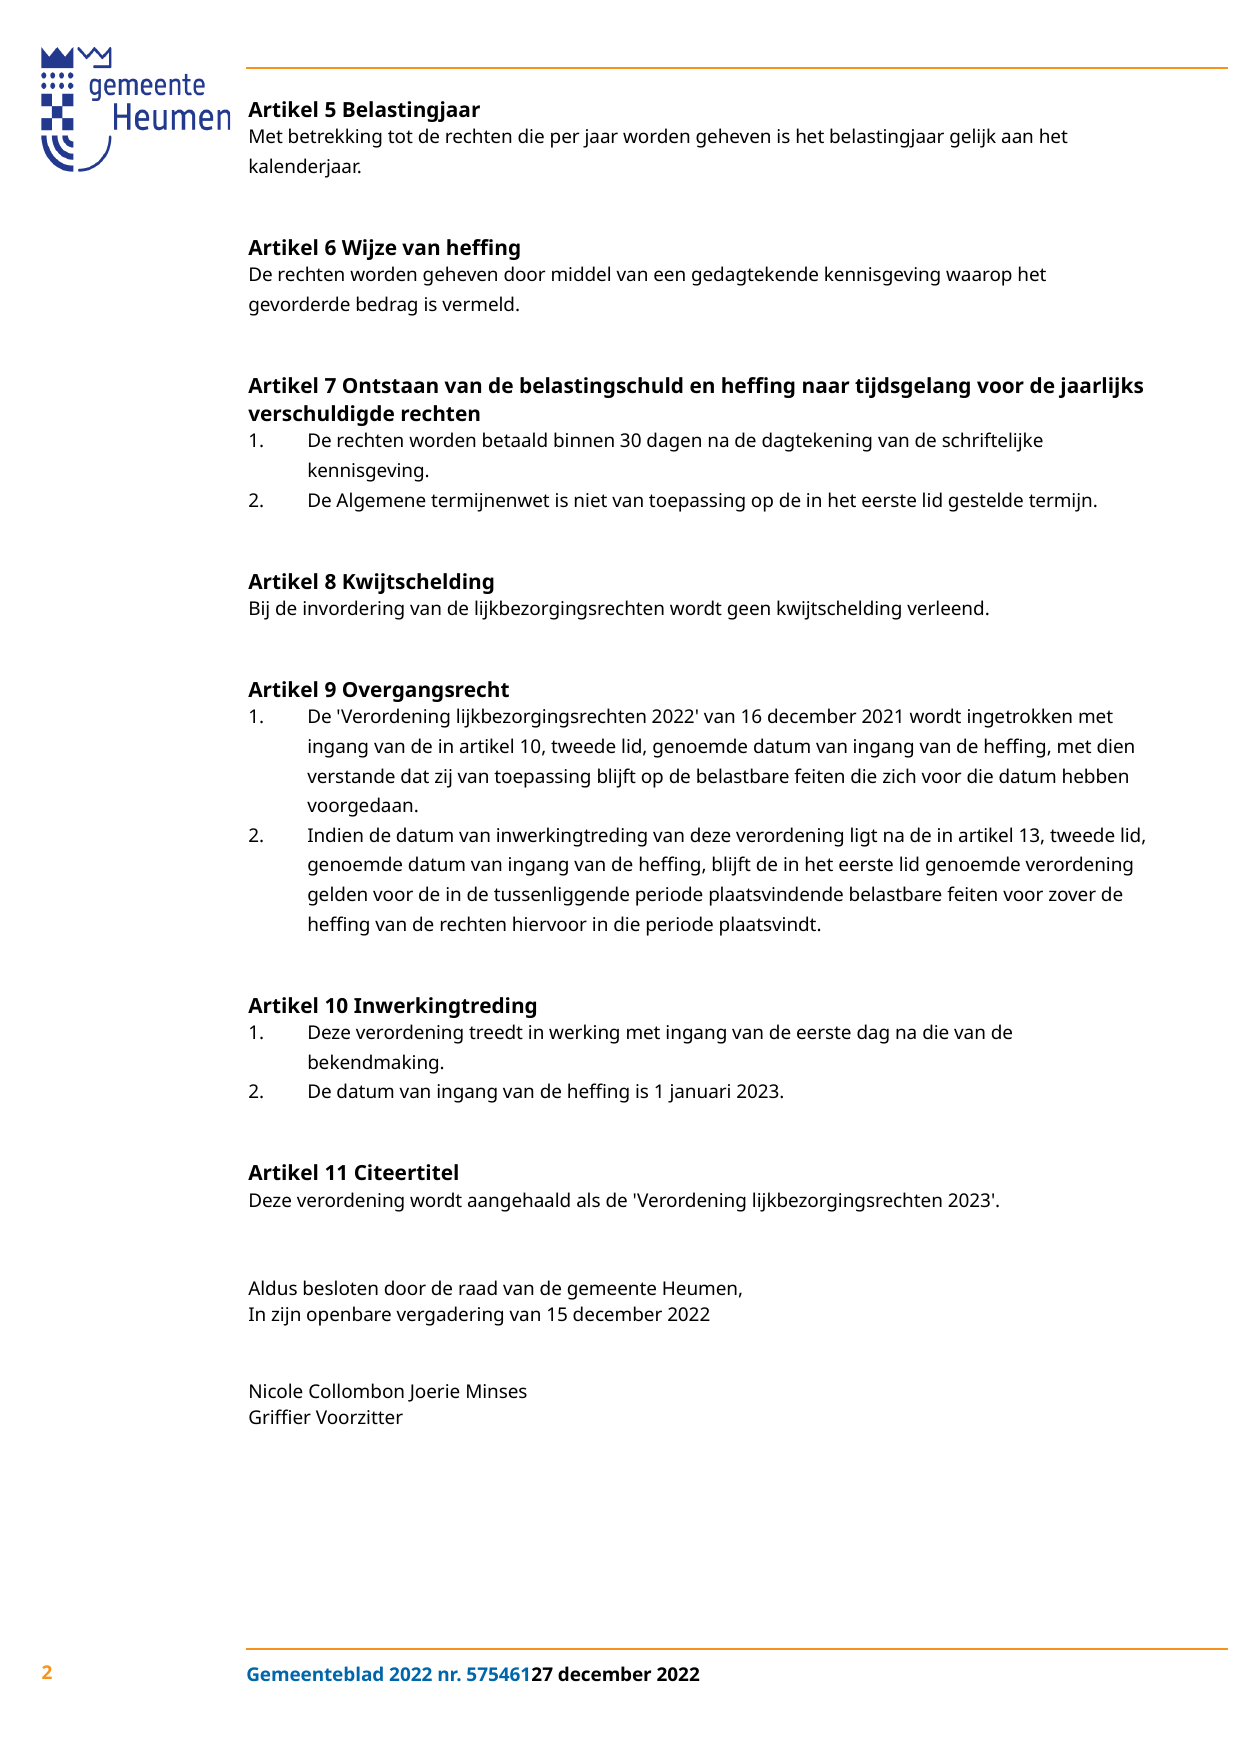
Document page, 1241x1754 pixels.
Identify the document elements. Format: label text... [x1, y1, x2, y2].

text Artikel 10 Inwerkingtreding [248, 991, 1152, 1019]
text Artikel 7 Ontstaan van de belastingschuld en heffing naar tijdsgelang voor de jaarlijks verschuldigde rechten [248, 371, 1152, 428]
text Artikel 8 Kwijtschelding [248, 567, 1152, 595]
list De Algemene termijnenwet is niet van toepassing op de in het eerste lid gestelde termijn. [248, 487, 1152, 513]
text De rechten worden geheven door middel van een gedagtekende kennisgeving waarop het gevorderde bedrag is vermeld. [248, 261, 1152, 317]
text Artikel 11 Citeertitel [248, 1158, 1152, 1187]
list Indien de datum van inwerkingtreding van deze verordening ligt na de in artikel 13, tweede lid, genoemde datum van ingang van de heffing, blijft de in het eerste lid genoemde verordening gelden voor de in de tussenliggende periode plaatsvindende belastbare feiten voor zover de heffing van de rechten hiervoor in die periode plaatsvindt. [248, 822, 1152, 937]
list Deze verordening treedt in werking met ingang van de eerste dag na die van de bekendmaking. [248, 1019, 1152, 1074]
text Met betrekking tot de rechten die per jaar worden geheven is het belastingjaar gelijk aan het kalenderjaar. [248, 123, 1152, 178]
text Deze verordening wordt aangehaald als de 'Verordening lijkbezorgingsrechten 2023'. [248, 1187, 1152, 1213]
text Artikel 9 Overgangsrecht [248, 675, 1152, 704]
text In zijn openbare vergadering van 15 december 2022 [248, 1301, 1152, 1327]
picture [41, 47, 231, 172]
text Aldus besloten door de raad van de gemeente Heumen, [248, 1276, 1152, 1301]
text Nicole Collombon Joerie Minses [248, 1378, 1152, 1404]
text Bij de invordering van de lijkbezorgingsrechten wordt geen kwijtschelding verleend. [248, 595, 1152, 621]
text Griffier Voorzitter [248, 1404, 1152, 1430]
list De datum van ingang van de heffing is 1 januari 2023. [248, 1078, 1152, 1104]
list De rechten worden betaald binnen 30 dagen na de dagtekening van de schriftelijke kennisgeving. [248, 428, 1152, 483]
list De 'Verordening lijkbezorgingsrechten 2022' van 16 december 2021 wordt ingetrokken met ingang van de in artikel 10, tweede lid, genoemde datum van ingang van de heffing, met dien verstande dat zij van toepassing blijft op de belastbare feiten die zich voor die datum hebben voorgedaan. [248, 704, 1152, 818]
text Artikel 6 Wijze van heffing [248, 233, 1152, 261]
text Artikel 5 Belastingjaar [248, 95, 1152, 123]
